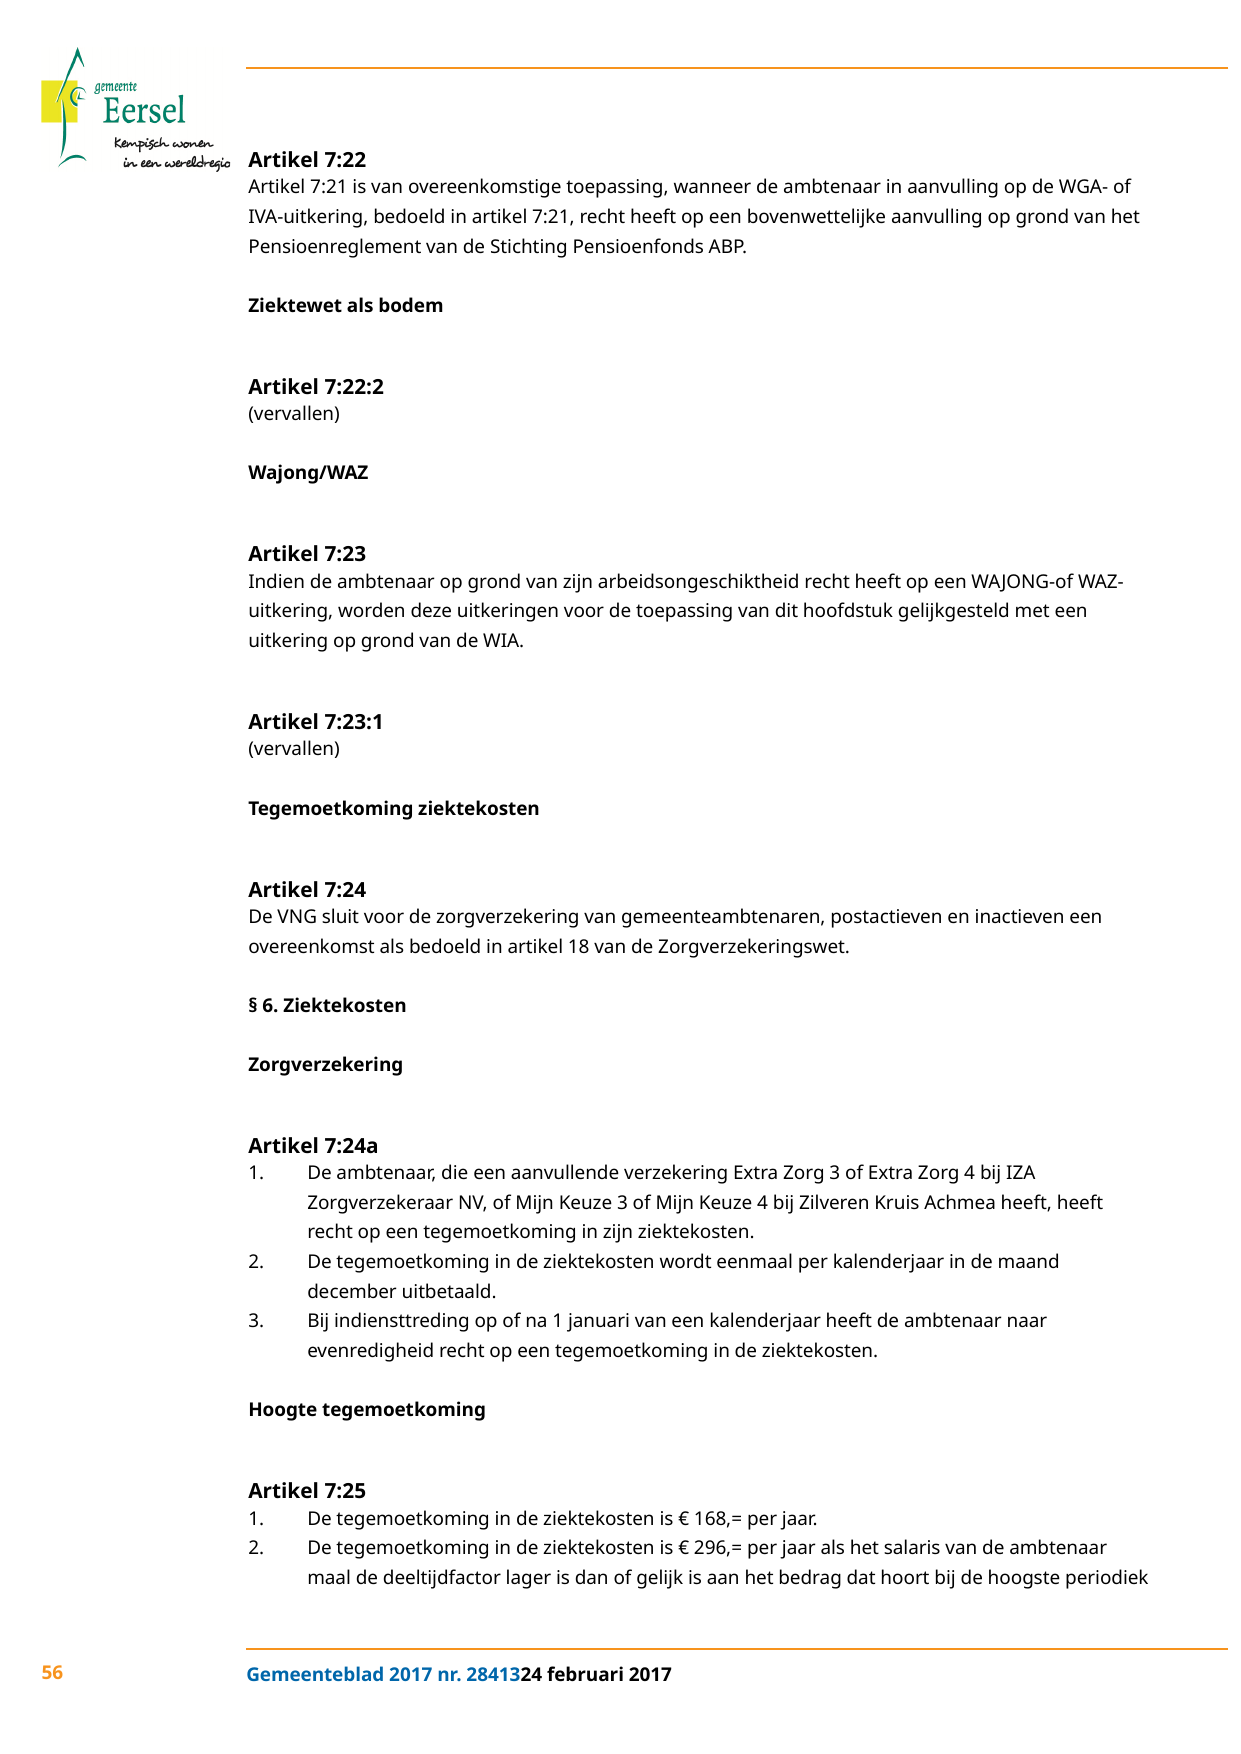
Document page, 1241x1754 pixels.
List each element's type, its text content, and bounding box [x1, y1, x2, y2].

text Artikel 7:23:1 [248, 707, 1152, 736]
list De tegemoetkoming in de ziektekosten wordt eenmaal per kalenderjaar in de maand december uitbetaald. [248, 1248, 1152, 1304]
text Artikel 7:25 [248, 1476, 1152, 1505]
list De tegemoetkoming in de ziektekosten is € 168,= per jaar. [248, 1505, 1152, 1530]
text Artikel 7:24 [248, 875, 1152, 903]
text Artikel 7:22 [248, 145, 1152, 174]
text (vervallen) [248, 400, 1152, 426]
text (vervallen) [248, 736, 1152, 761]
list De tegemoetkoming in de ziektekosten is € 296,= per jaar als het salaris van de ambtenaar maal de deeltijdfactor lager is dan of gelijk is aan het bedrag dat hoort bij de hoogste periodiek [248, 1534, 1152, 1589]
text Hoogte tegemoetkoming [248, 1396, 1152, 1422]
text De VNG sluit voor de zorgverzekering van gemeenteambtenaren, postactieven en inactieven een overeenkomst als bedoeld in artikel 18 van de Zorgverzekeringswet. [248, 903, 1152, 958]
text Artikel 7:24a [248, 1131, 1152, 1159]
text Tegemoetkoming ziektekosten [248, 795, 1152, 821]
text Artikel 7:21 is van overeenkomstige toepassing, wanneer de ambtenaar in aanvulling op de WGA- of IVA-uitkering, bedoeld in artikel 7:21, recht heeft op een bovenwettelijke aanvulling op grond van het Pensioenreglement van de Stichting Pensioenfonds ABP. [248, 174, 1152, 258]
text Artikel 7:23 [248, 539, 1152, 568]
text Ziektewet als bodem [248, 292, 1152, 318]
text Zorgverzekering [248, 1051, 1152, 1077]
picture [41, 47, 231, 172]
list Bij indiensttreding op of na 1 januari van een kalenderjaar heeft de ambtenaar naar evenredigheid recht op een tegemoetkoming in de ziektekosten. [248, 1307, 1152, 1363]
list De ambtenaar, die een aanvullende verzekering Extra Zorg 3 of Extra Zorg 4 bij IZA Zorgverzekeraar NV, of Mijn Keuze 3 of Mijn Keuze 4 bij Zilveren Kruis Achmea heeft, heeft recht op een tegemoetkoming in zijn ziektekosten. [248, 1159, 1152, 1244]
text Indien de ambtenaar op grond van zijn arbeidsongeschiktheid recht heeft op een WAJONG-of WAZ-uitkering, worden deze uitkeringen voor de toepassing van dit hoofdstuk gelijkgesteld met een uitkering op grond van de WIA. [248, 568, 1152, 653]
text Wajong/WAZ [248, 459, 1152, 485]
text § 6. Ziektekosten [248, 992, 1152, 1018]
text Artikel 7:22:2 [248, 372, 1152, 400]
